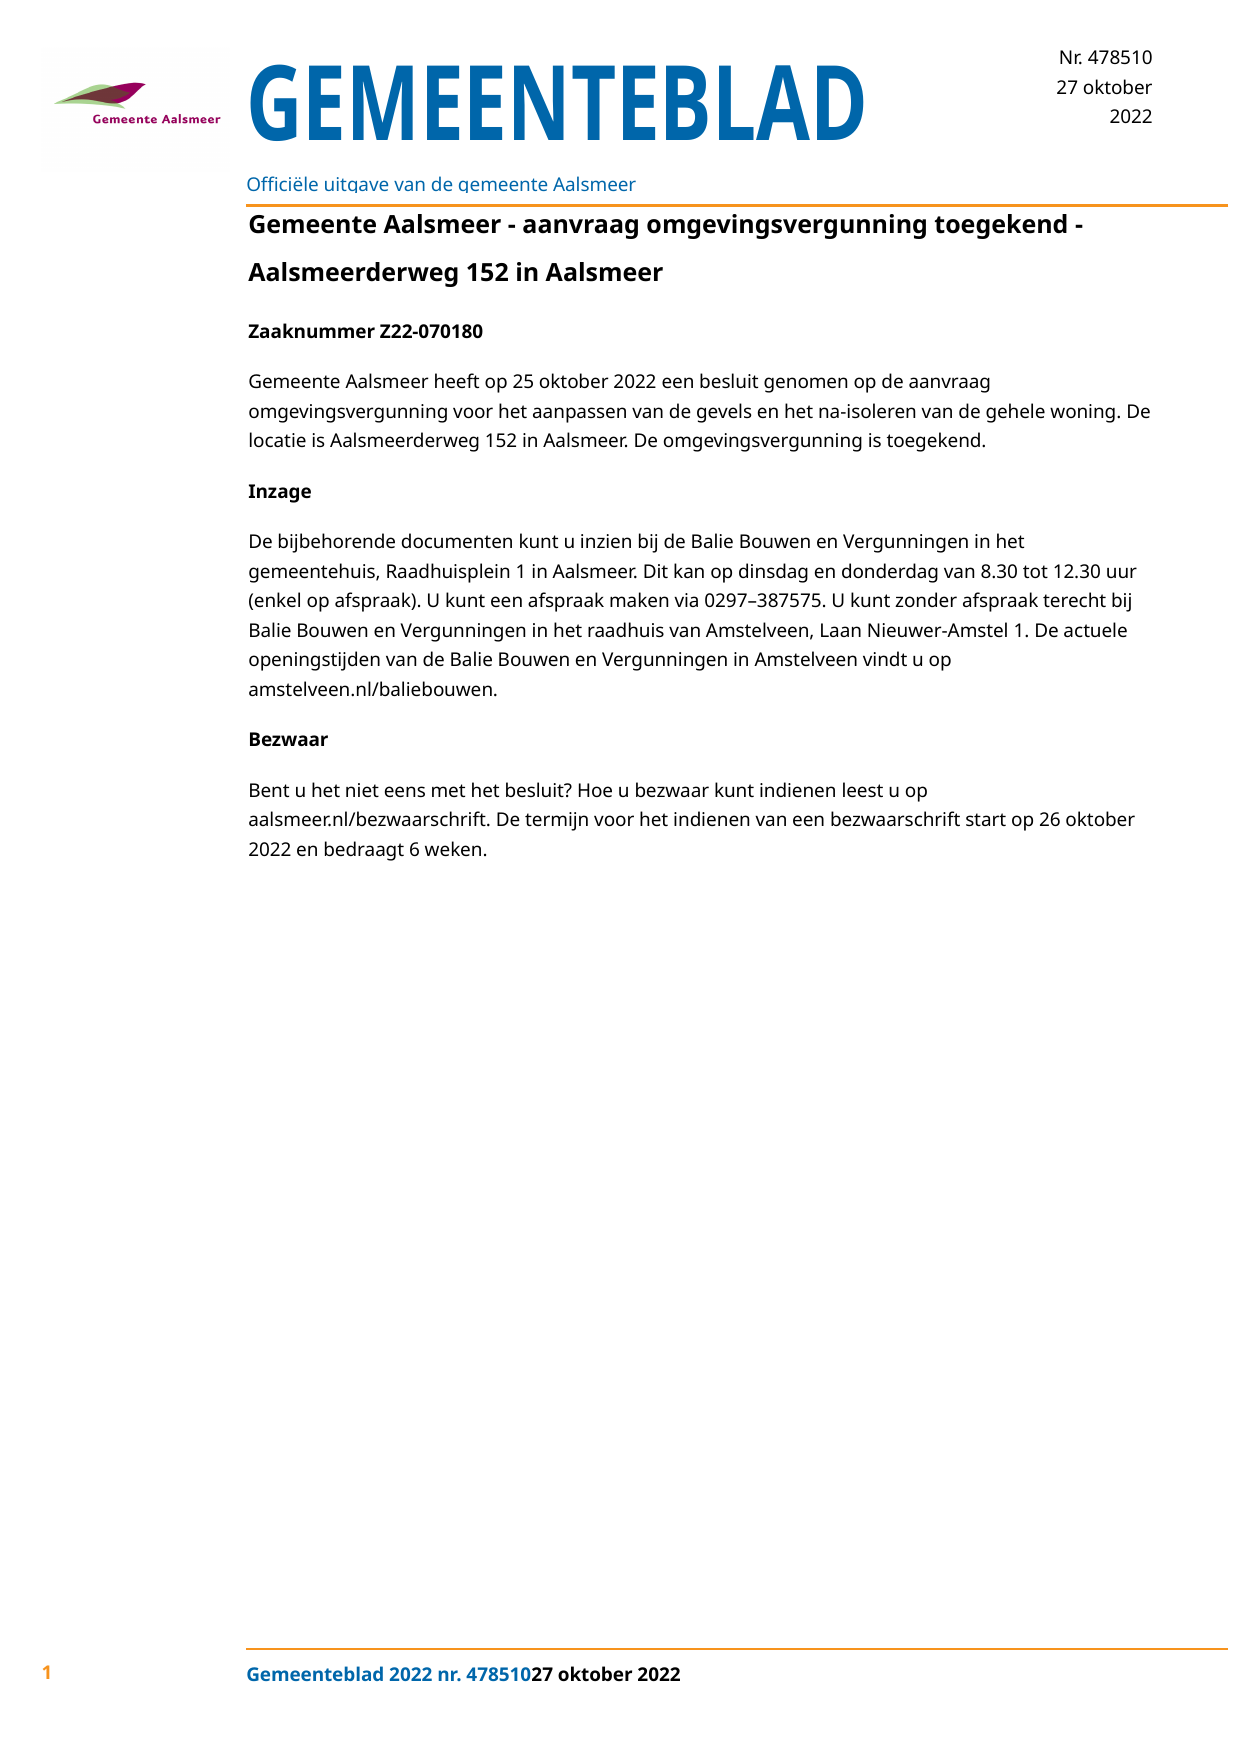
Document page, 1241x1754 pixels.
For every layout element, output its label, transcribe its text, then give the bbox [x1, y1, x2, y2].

text Gemeente Aalsmeer - aanvraag omgevingsvergunning toegekend - Aalsmeerderweg 152 in Aalsmeer [248, 207, 1152, 288]
text Inzage [248, 478, 1152, 504]
text Gemeente Aalsmeer heeft op 25 oktober 2022 een besluit genomen op de aanvraag omgevingsvergunning voor het aanpassen van de gevels en het na-isoleren van de gehele woning. De locatie is Aalsmeerderweg 152 in Aalsmeer. De omgevingsvergunning is toegekend. [248, 368, 1152, 453]
text Bent u het niet eens met het besluit? Hoe u bezwaar kunt indienen leest u op aalsmeer.nl/bezwaarschrift. De termijn voor het indienen van een bezwaarschrift start op 26 oktober 2022 en bedraagt 6 weken. [248, 777, 1152, 862]
text De bijbehorende documenten kunt u inzien bij de Balie Bouwen en Vergunningen in het gemeentehuis, Raadhuisplein 1 in Aalsmeer. Dit kan op dinsdag en donderdag van 8.30 tot 12.30 uur (enkel op afspraak). U kunt een afspraak maken via 0297–387575. U kunt zonder afspraak terecht bij Balie Bouwen en Vergunningen in het raadhuis van Amstelveen, Laan Nieuwer-Amstel 1. De actuele openingstijden van de Balie Bouwen en Vergunningen in Amstelveen vindt u op amstelveen.nl/baliebouwen. [248, 528, 1152, 702]
picture [41, 47, 231, 172]
text Zaaknummer Z22-070180 [248, 318, 1152, 344]
text Bezwaar [248, 727, 1152, 752]
